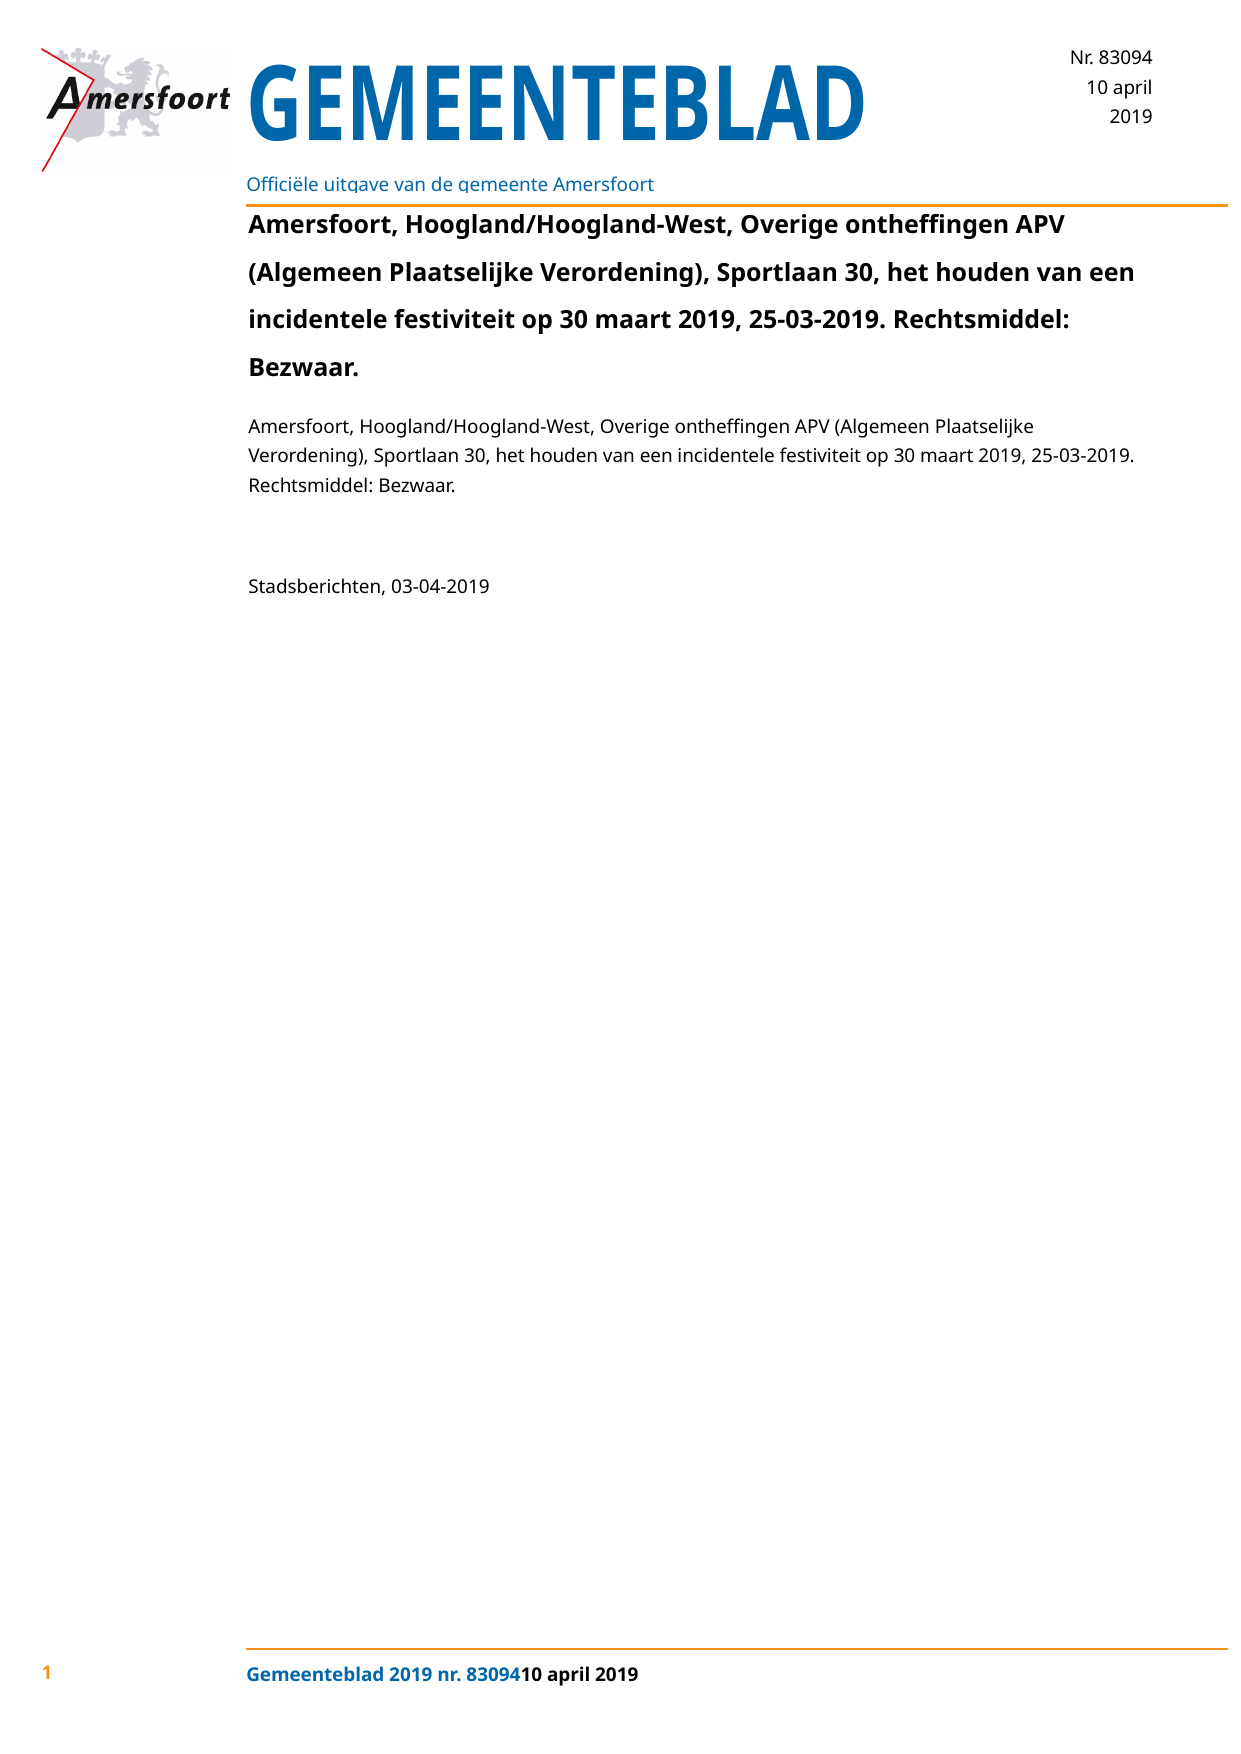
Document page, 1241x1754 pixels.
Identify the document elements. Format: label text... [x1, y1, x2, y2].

text Stadsberichten, 03-04-2019 [248, 573, 1152, 599]
text Amersfoort, Hoogland/Hoogland-West, Overige ontheffingen APV (Algemeen Plaatselijke Verordening), Sportlaan 30, het houden van een incidentele festiviteit op 30 maart 2019, 25-03-2019. Rechtsmiddel: Bezwaar. [248, 413, 1152, 498]
picture [41, 47, 231, 172]
text Amersfoort, Hoogland/Hoogland-West, Overige ontheffingen APV (Algemeen Plaatselijke Verordening), Sportlaan 30, het houden van een incidentele festiviteit op 30 maart 2019, 25-03-2019. Rechtsmiddel: Bezwaar. [248, 207, 1152, 384]
